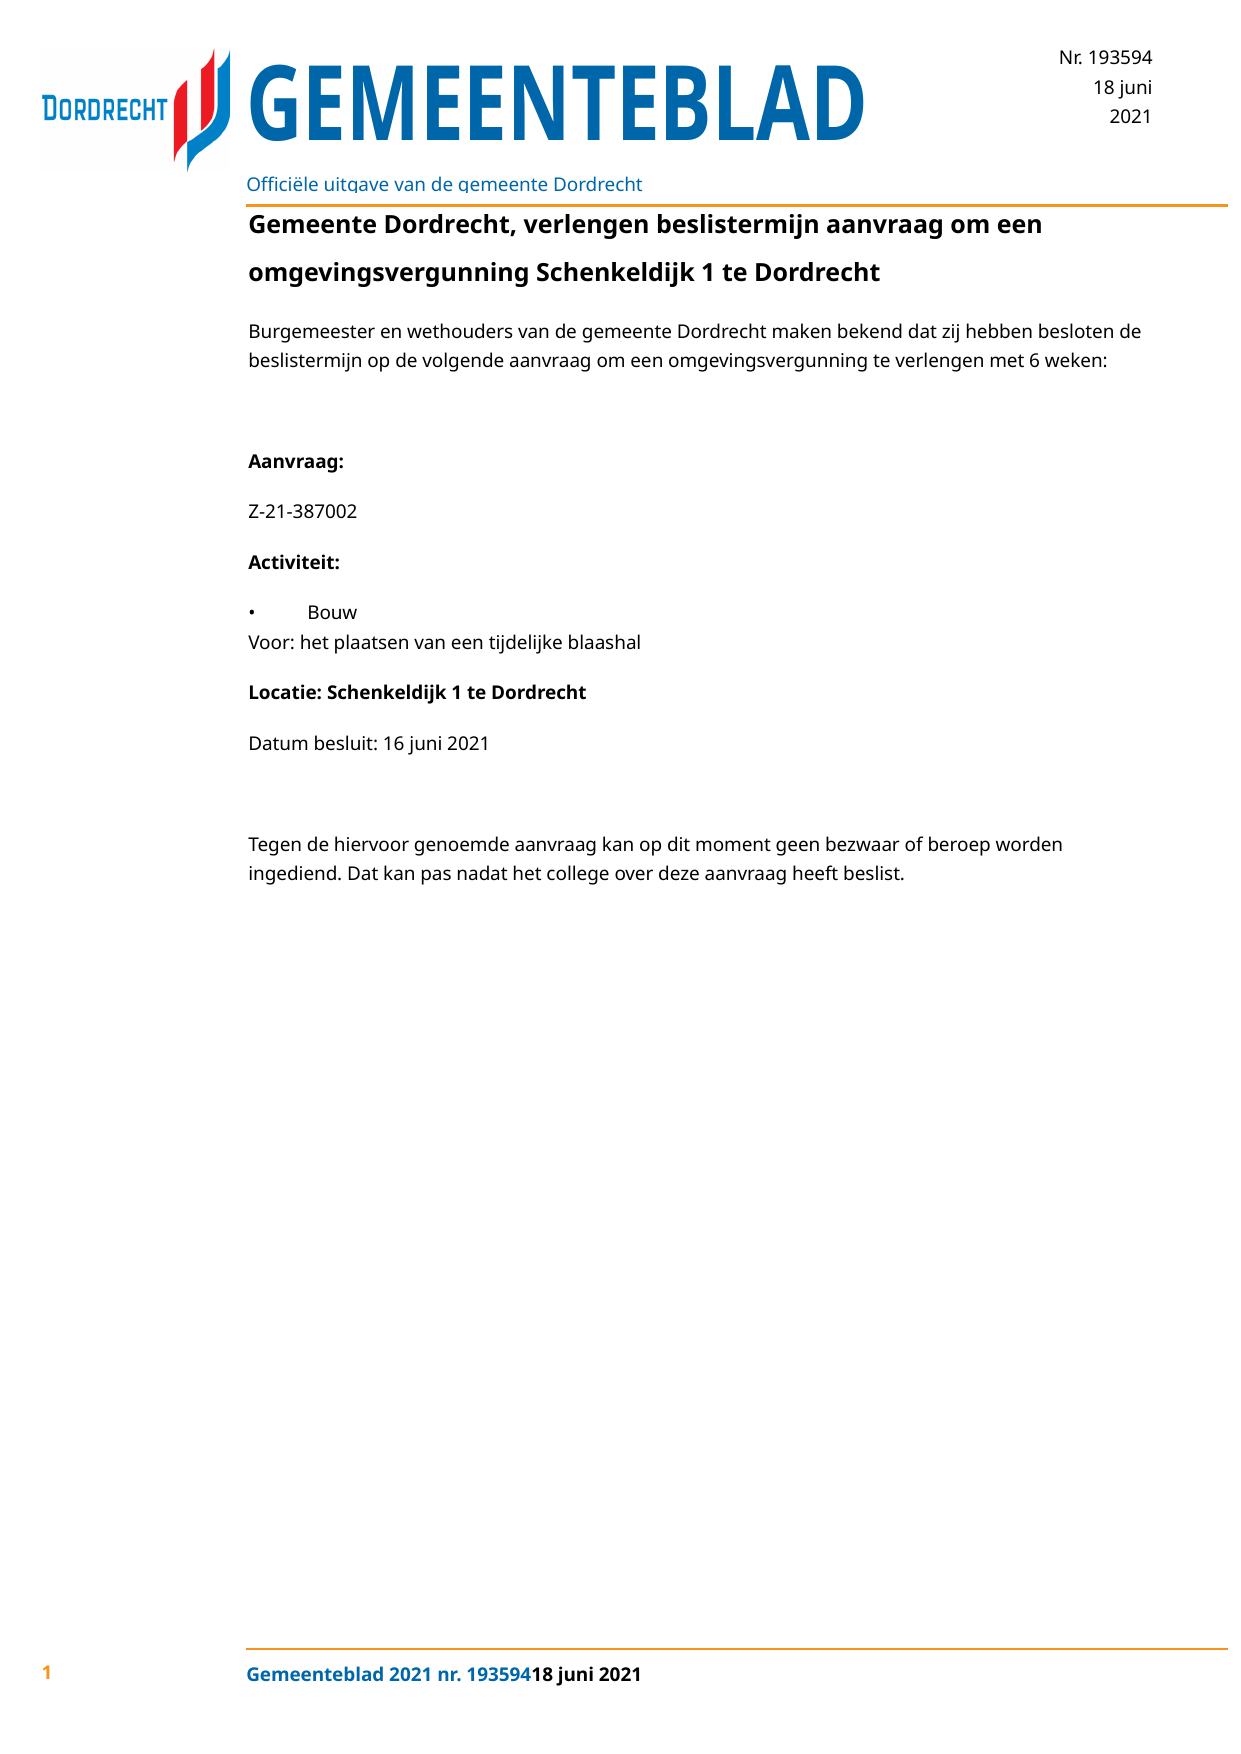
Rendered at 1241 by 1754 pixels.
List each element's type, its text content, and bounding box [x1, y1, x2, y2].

text Z-21-387002 [248, 499, 1152, 524]
text Voor: het plaatsen van een tijdelijke blaashal [248, 629, 1152, 655]
text Aanvraag: [248, 448, 1152, 474]
text Burgemeester en wethouders van de gemeente Dordrecht maken bekend dat zij hebben besloten de beslistermijn op de volgende aanvraag om een omgevingsvergunning te verlengen met 6 weken: [248, 318, 1152, 373]
picture [41, 47, 231, 172]
text Gemeente Dordrecht, verlengen beslistermijn aanvraag om een omgevingsvergunning Schenkeldijk 1 te Dordrecht [248, 207, 1152, 288]
text Locatie: Schenkeldijk 1 te Dordrecht [248, 679, 1152, 705]
text Activiteit: [248, 549, 1152, 575]
list Bouw [248, 599, 1152, 625]
text Tegen de hiervoor genoemde aanvraag kan op dit moment geen bezwaar of beroep worden ingediend. Dat kan pas nadat het college over deze aanvraag heeft beslist. [248, 831, 1152, 886]
text Datum besluit: 16 juni 2021 [248, 730, 1152, 756]
